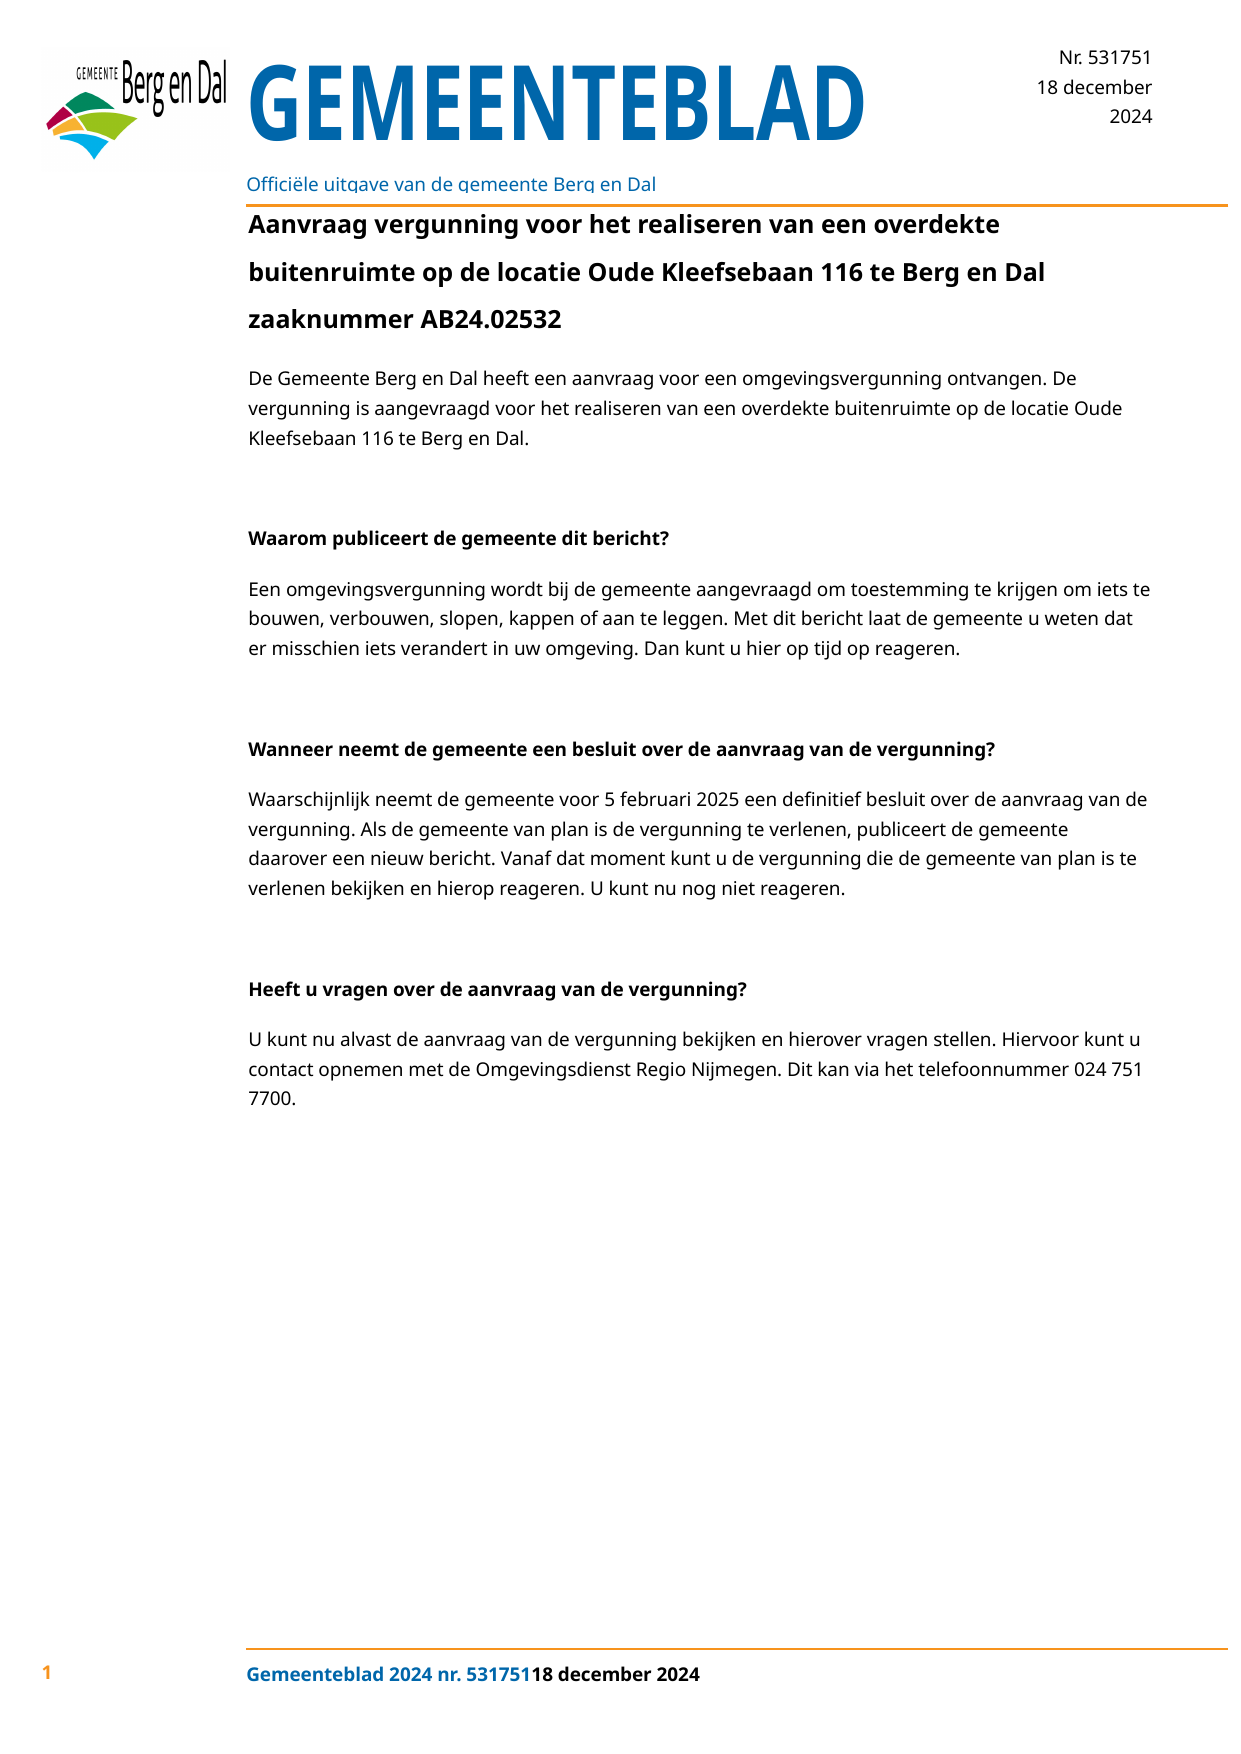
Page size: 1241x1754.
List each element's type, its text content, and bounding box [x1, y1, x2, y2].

text Waarschijnlijk neemt de gemeente voor 5 februari 2025 een definitief besluit over de aanvraag van de vergunning. Als de gemeente van plan is de vergunning te verlenen, publiceert de gemeente daarover een nieuw bericht. Vanaf dat moment kunt u de vergunning die de gemeente van plan is te verlenen bekijken en hierop reageren. U kunt nu nog niet reageren. [248, 786, 1152, 901]
text U kunt nu alvast de aanvraag van de vergunning bekijken en hierover vragen stellen. Hiervoor kunt u contact opnemen met de Omgevingsdienst Regio Nijmegen. Dit kan via het telefoonnummer 024 751 7700. [248, 1026, 1152, 1111]
text Wanneer neemt de gemeente een besluit over de aanvraag van de vergunning? [248, 736, 1152, 762]
picture [41, 47, 231, 172]
text Een omgevingsvergunning wordt bij de gemeente aangevraagd om toestemming te krijgen om iets te bouwen, verbouwen, slopen, kappen of aan te leggen. Met dit bericht laat de gemeente u weten dat er misschien iets verandert in uw omgeving. Dan kunt u hier op tijd op reageren. [248, 576, 1152, 661]
text De Gemeente Berg en Dal heeft een aanvraag voor een omgevingsvergunning ontvangen. De vergunning is aangevraagd voor het realiseren van een overdekte buitenruimte op de locatie Oude Kleefsebaan 116 te Berg en Dal. [248, 366, 1152, 450]
text Heeft u vragen over de aanvraag van de vergunning? [248, 976, 1152, 1002]
text Aanvraag vergunning voor het realiseren van een overdekte buitenruimte op de locatie Oude Kleefsebaan 116 te Berg en Dal zaaknummer AB24.02532 [248, 207, 1152, 336]
text Waarom publiceert de gemeente dit bericht? [248, 526, 1152, 551]
